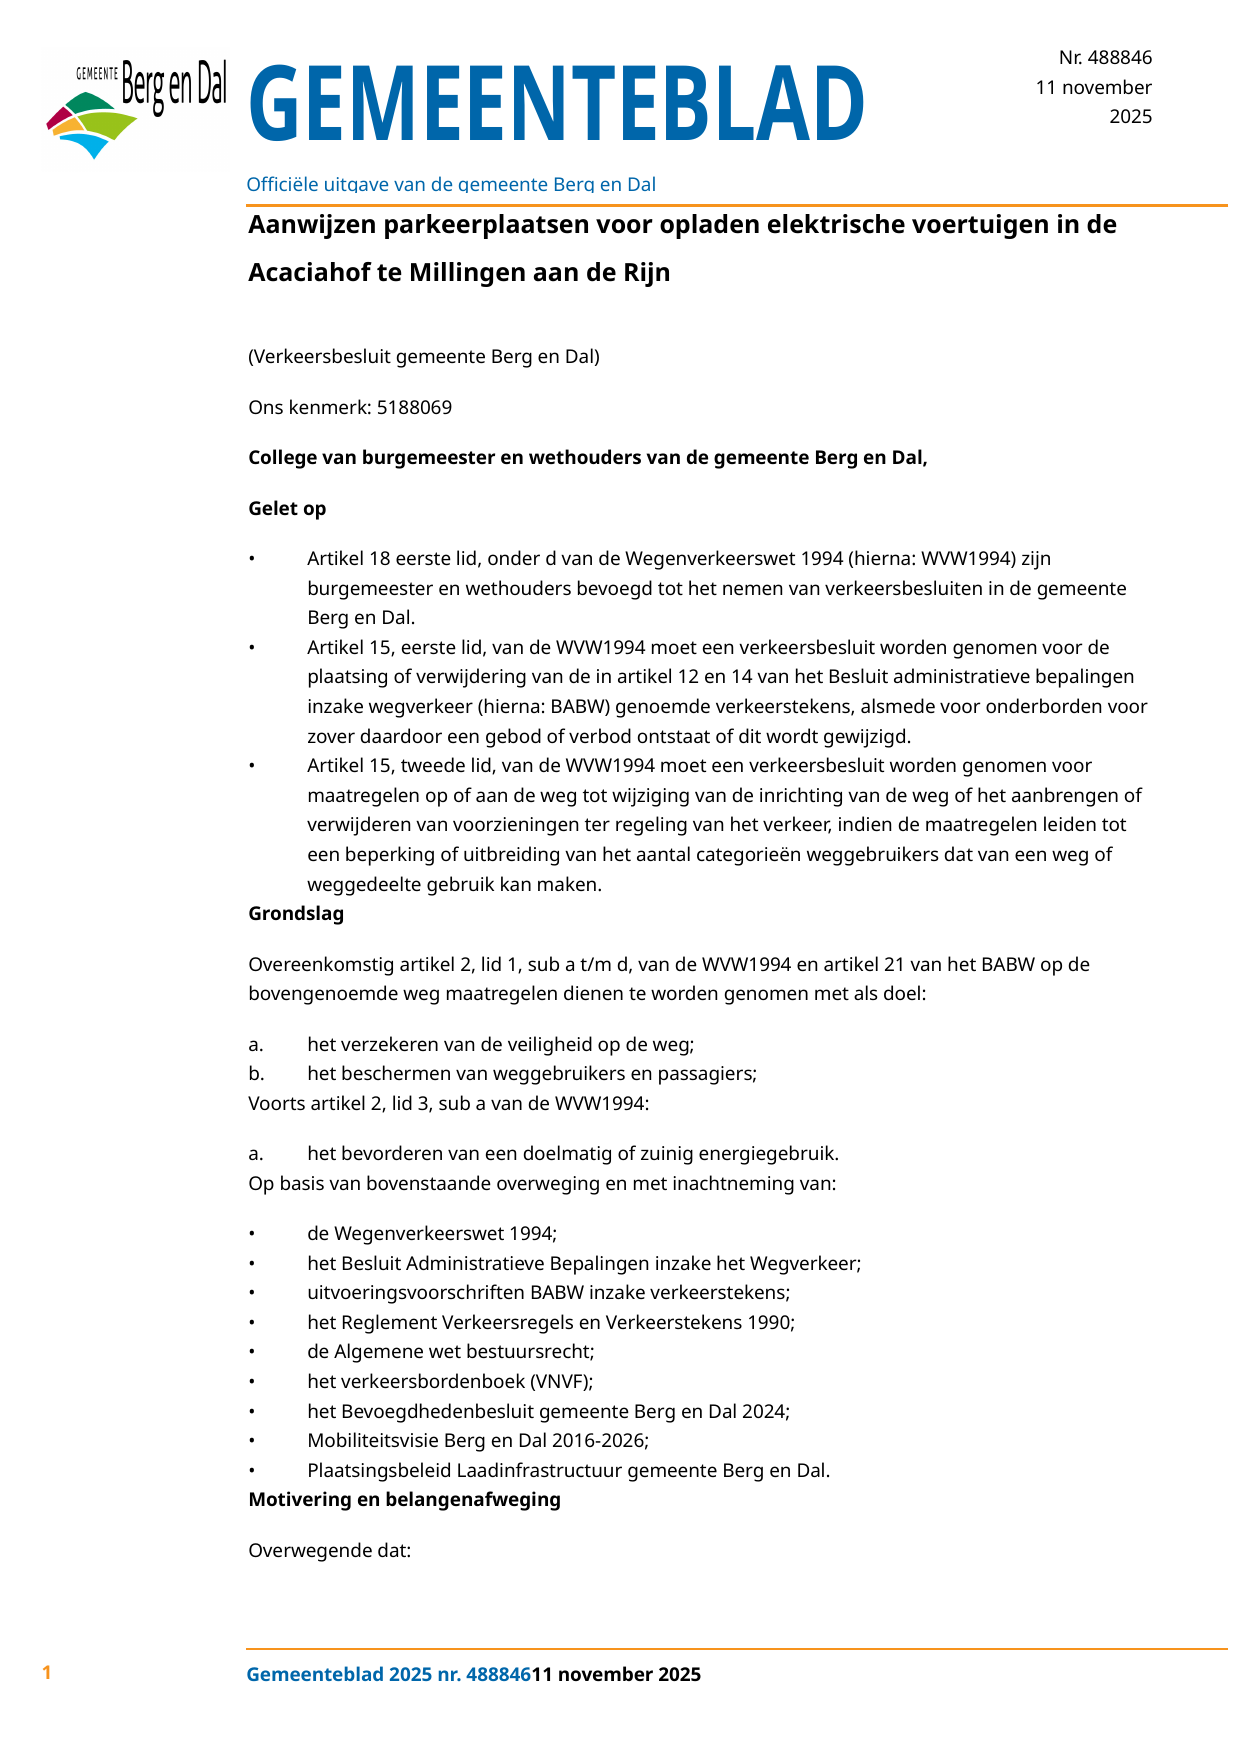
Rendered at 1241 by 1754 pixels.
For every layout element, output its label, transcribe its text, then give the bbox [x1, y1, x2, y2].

list Artikel 15, eerste lid, van de WVW1994 moet een verkeersbesluit worden genomen voor de plaatsing of verwijdering van de in artikel 12 en 14 van het Besluit administratieve bepalingen inzake wegverkeer (hierna: BABW) genoemde verkeerstekens, alsmede voor onderborden voor zover daardoor een gebod of verbod ontstaat of dit wordt gewijzigd. [248, 634, 1152, 748]
text Op basis van bovenstaande overweging en met inachtneming van: [248, 1170, 1152, 1196]
picture [41, 47, 231, 172]
list het verkeersbordenboek (VNVF); [248, 1368, 1152, 1394]
list het bevorderen van een doelmatig of zuinig energiegebruik. [248, 1140, 1152, 1166]
text Ons kenmerk: 5188069 [248, 394, 1152, 420]
list Plaatsingsbeleid Laadinfrastructuur gemeente Berg en Dal. [248, 1457, 1152, 1483]
list het beschermen van weggebruikers en passagiers; [248, 1060, 1152, 1086]
list het Bevoegdhedenbesluit gemeente Berg en Dal 2024; [248, 1398, 1152, 1423]
list de Algemene wet bestuursrecht; [248, 1339, 1152, 1364]
list Artikel 18 eerste lid, onder d van de Wegenverkeerswet 1994 (hierna: WVW1994) zijn burgemeester en wethouders bevoegd tot het nemen van verkeersbesluiten in de gemeente Berg en Dal. [248, 545, 1152, 630]
text Gelet op [248, 495, 1152, 521]
text Aanwijzen parkeerplaatsen voor opladen elektrische voertuigen in de Acaciahof te Millingen aan de Rijn [248, 207, 1152, 288]
list het Reglement Verkeersregels en Verkeerstekens 1990; [248, 1309, 1152, 1335]
text (Verkeersbesluit gemeente Berg en Dal) [248, 344, 1152, 369]
list het verzekeren van de veiligheid op de weg; [248, 1031, 1152, 1056]
text Voorts artikel 2, lid 3, sub a van de WVW1994: [248, 1090, 1152, 1116]
list het Besluit Administratieve Bepalingen inzake het Wegverkeer; [248, 1250, 1152, 1276]
text College van burgemeester en wethouders van de gemeente Berg en Dal, [248, 444, 1152, 470]
list uitvoeringsvoorschriften BABW inzake verkeerstekens; [248, 1279, 1152, 1305]
list Artikel 15, tweede lid, van de WVW1994 moet een verkeersbesluit worden genomen voor maatregelen op of aan de weg tot wijziging van de inrichting van de weg of het aanbrengen of verwijderen van voorzieningen ter regeling van het verkeer, indien de maatregelen leiden tot een beperking of uitbreiding van het aantal categorieën weggebruikers dat van een weg of weggedeelte gebruik kan maken. [248, 752, 1152, 896]
list de Wegenverkeerswet 1994; [248, 1220, 1152, 1246]
list Mobiliteitsvisie Berg en Dal 2016-2026; [248, 1427, 1152, 1453]
text Grondslag [248, 900, 1152, 926]
text Overwegende dat: [248, 1537, 1152, 1563]
text Overeenkomstig artikel 2, lid 1, sub a t/m d, van de WVW1994 en artikel 21 van het BABW op de bovengenoemde weg maatregelen dienen te worden genomen met als doel: [248, 951, 1152, 1006]
text Motivering en belangenafweging [248, 1487, 1152, 1512]
